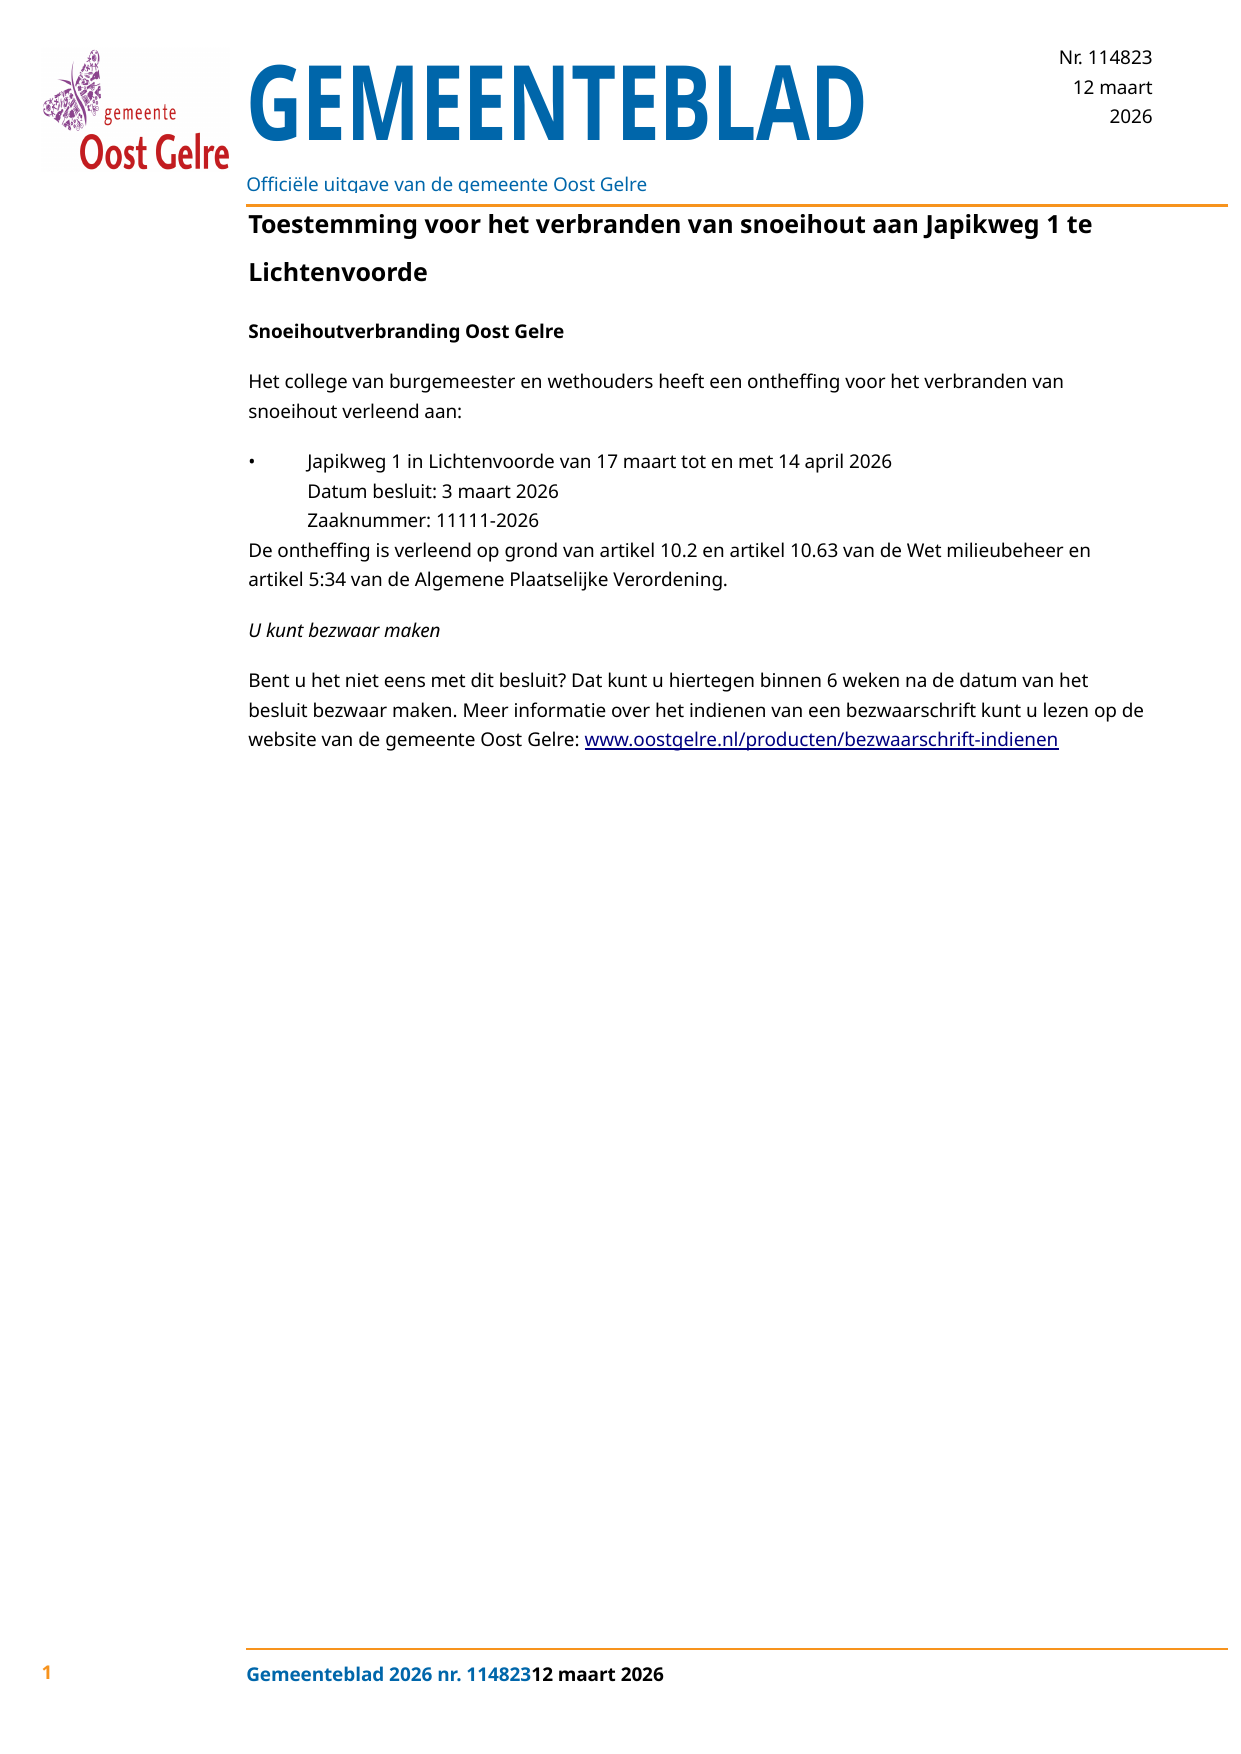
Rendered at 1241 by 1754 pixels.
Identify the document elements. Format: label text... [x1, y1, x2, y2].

text Snoeihoutverbranding Oost Gelre [248, 318, 1152, 344]
text Toestemming voor het verbranden van snoeihout aan Japikweg 1 te Lichtenvoorde [248, 207, 1152, 288]
text Bent u het niet eens met dit besluit? Dat kunt u hiertegen binnen 6 weken na de datum van het besluit bezwaar maken. Meer informatie over het indienen van een bezwaarschrift kunt u lezen op de website van de gemeente Oost Gelre: www.oostgelre.nl/producten/bezwaarschrift-indienen [248, 667, 1152, 752]
list Japikweg 1 in Lichtenvoorde van 17 maart tot en met 14 april 2026 [248, 448, 1152, 474]
list Datum besluit: 3 maart 2026 [248, 478, 1152, 504]
text De ontheffing is verleend op grond van artikel 10.2 en artikel 10.63 van de Wet milieubeheer en artikel 5:34 van de Algemene Plaatselijke Verordening. [248, 537, 1152, 592]
text U kunt bezwaar maken [248, 617, 1152, 643]
text Het college van burgemeester en wethouders heeft een ontheffing voor het verbranden van snoeihout verleend aan: [248, 368, 1152, 424]
picture [41, 47, 231, 172]
list Zaaknummer: 11111-2026 [248, 507, 1152, 533]
